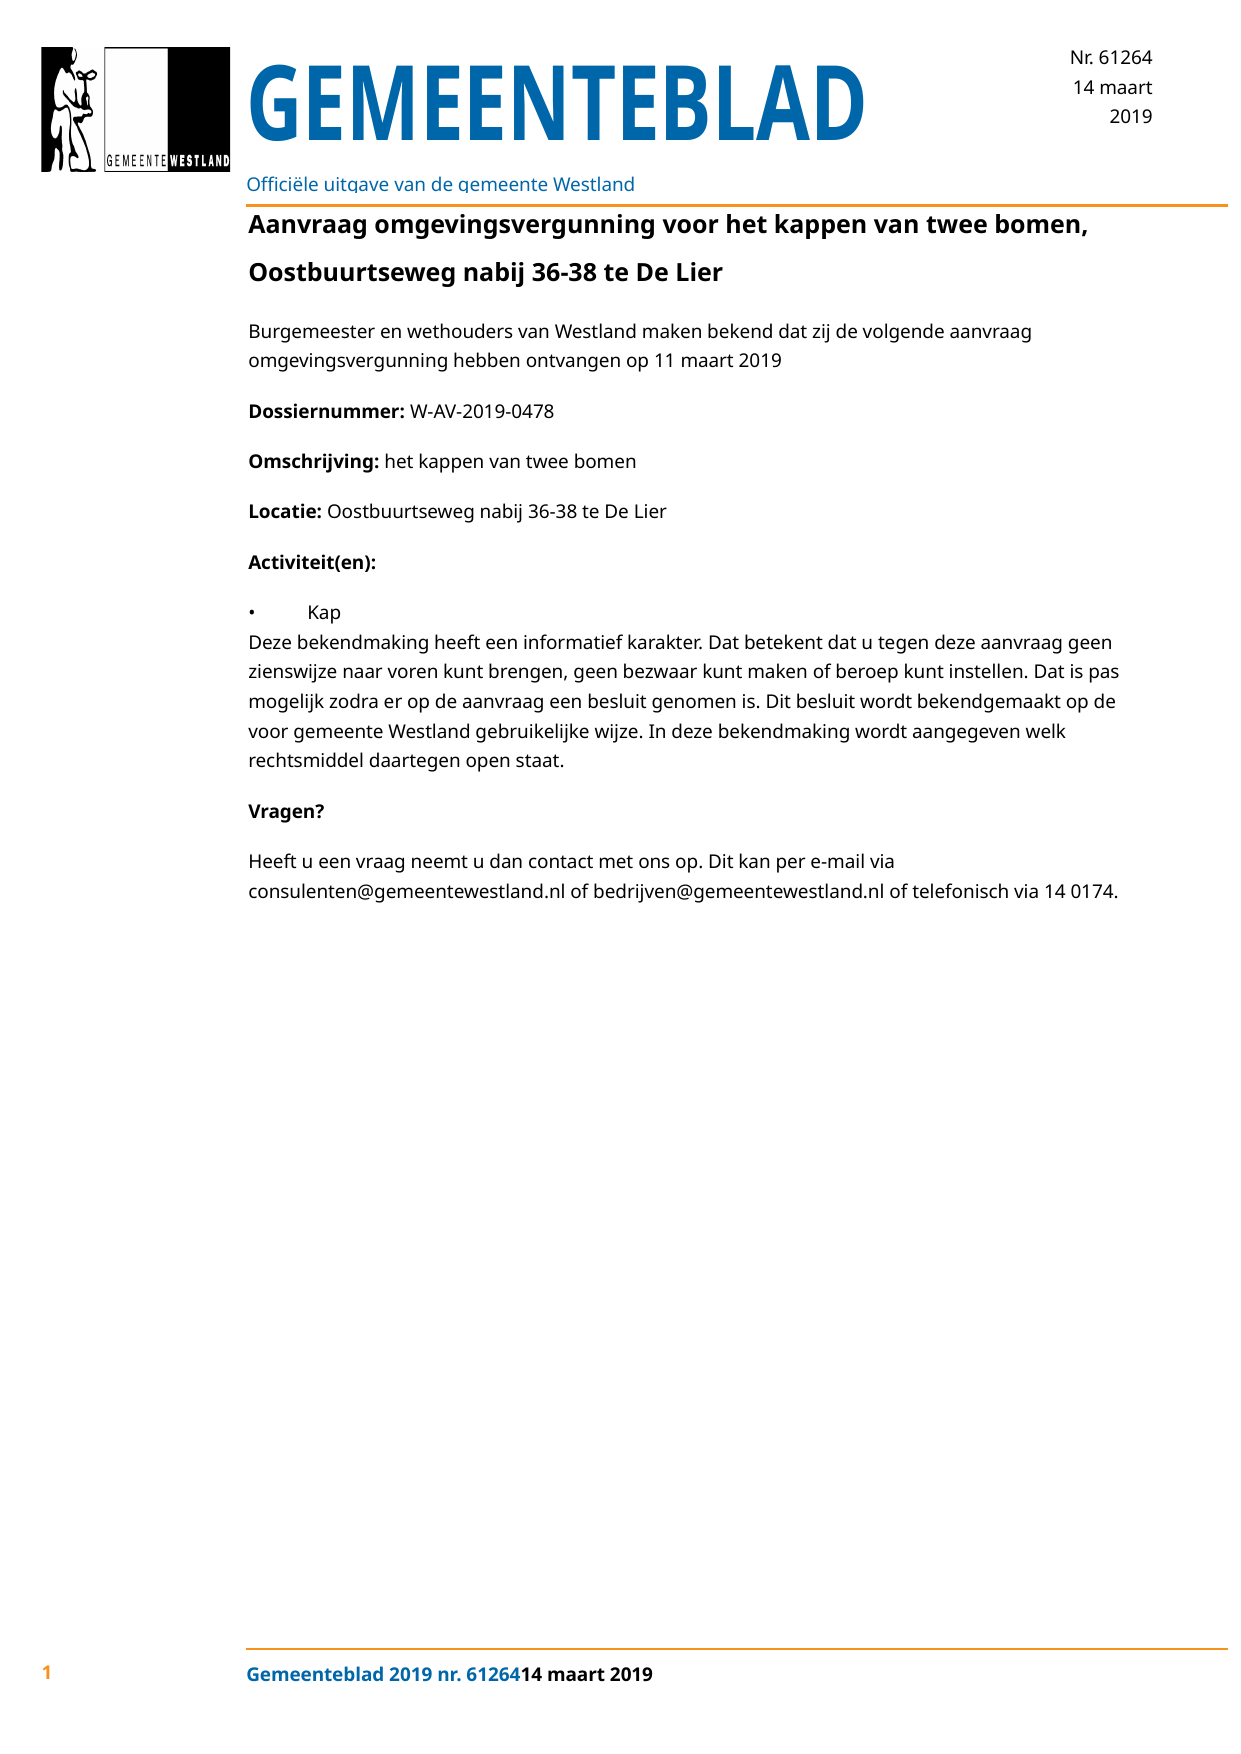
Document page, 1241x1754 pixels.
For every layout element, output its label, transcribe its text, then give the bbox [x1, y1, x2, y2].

picture [41, 47, 231, 172]
text Locatie: Oostbuurtseweg nabij 36-38 te De Lier [248, 499, 1152, 524]
text Heeft u een vraag neemt u dan contact met ons op. Dit kan per e-mail via consulenten@gemeentewestland.nl of bedrijven@gemeentewestland.nl of telefonisch via 14 0174. [248, 848, 1152, 904]
text Omschrijving: het kappen van twee bomen [248, 448, 1152, 474]
text Burgemeester en wethouders van Westland maken bekend dat zij de volgende aanvraag omgevingsvergunning hebben ontvangen op 11 maart 2019 [248, 318, 1152, 373]
text Aanvraag omgevingsvergunning voor het kappen van twee bomen, Oostbuurtseweg nabij 36-38 te De Lier [248, 207, 1152, 288]
list Kap [248, 599, 1152, 625]
text Dossiernummer: W-AV-2019-0478 [248, 398, 1152, 424]
text Activiteit(en): [248, 549, 1152, 575]
text Vragen? [248, 798, 1152, 824]
text Deze bekendmaking heeft een informatief karakter. Dat betekent dat u tegen deze aanvraag geen zienswijze naar voren kunt brengen, geen bezwaar kunt maken of beroep kunt instellen. Dat is pas mogelijk zodra er op de aanvraag een besluit genomen is. Dit besluit wordt bekendgemaakt op de voor gemeente Westland gebruikelijke wijze. In deze bekendmaking wordt aangegeven welk rechtsmiddel daartegen open staat. [248, 629, 1152, 773]
